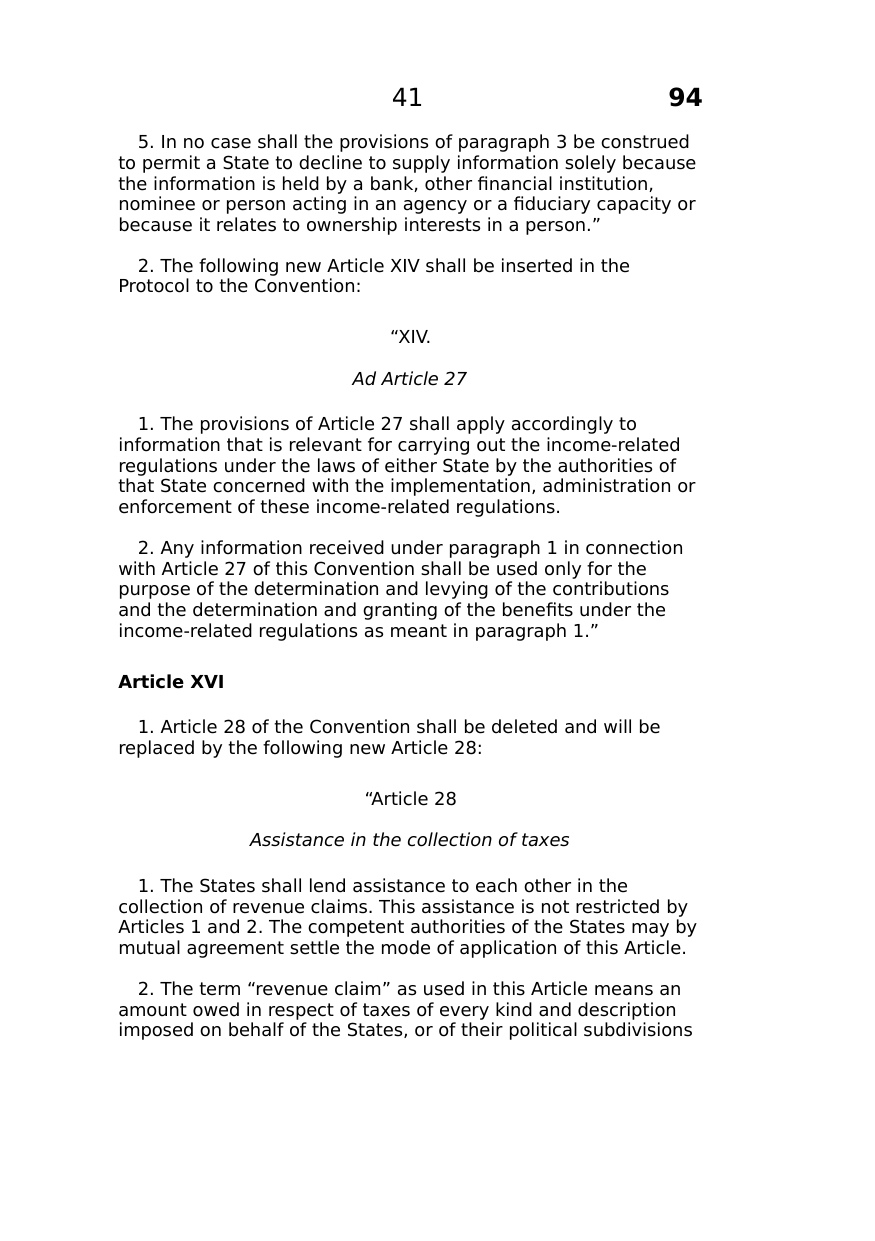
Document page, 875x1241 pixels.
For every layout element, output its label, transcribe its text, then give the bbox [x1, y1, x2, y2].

subtitle “Article 28 Assistance in the collection of taxes [118, 789, 703, 851]
text 5. In no case shall the provisions of paragraph 3 be construed to permit a State to decline to supply information solely because the information is held by a bank, other financial institution, nominee or person acting in an agency or a fiduciary capacity or because it relates to ownership interests in a person.” [118, 132, 703, 236]
subtitle Article XVI [118, 671, 703, 692]
text 1. The States shall lend assistance to each other in the collection of revenue claims. This assistance is not restricted by Articles 1 and 2. The competent authorities of the States may by mutual agreement settle the mode of application of this Article. [118, 876, 703, 959]
text 2. The following new Article XIV shall be inserted in the Protocol to the Convention: [118, 256, 703, 297]
text 2. The term “revenue claim” as used in this Article means an amount owed in respect of taxes of every kind and description imposed on behalf of the States, or of their political subdivisions [118, 979, 703, 1041]
text 2. Any information received under paragraph 1 in connection with Article 27 of this Convention shall be used only for the purpose of the determination and levying of the contributions and the determination and granting of the benefits under the income-related regulations as meant in paragraph 1.” [118, 538, 703, 641]
text 1. Article 28 of the Convention shall be deleted and will be replaced by the following new Article 28: [118, 717, 703, 759]
subtitle “XIV. Ad Article 27 [118, 327, 703, 389]
text 1. The provisions of Article 27 shall apply accordingly to information that is relevant for carrying out the income-related regulations under the laws of either State by the authorities of that State concerned with the implementation, administration or enforcement of these income-related regulations. [118, 414, 703, 518]
